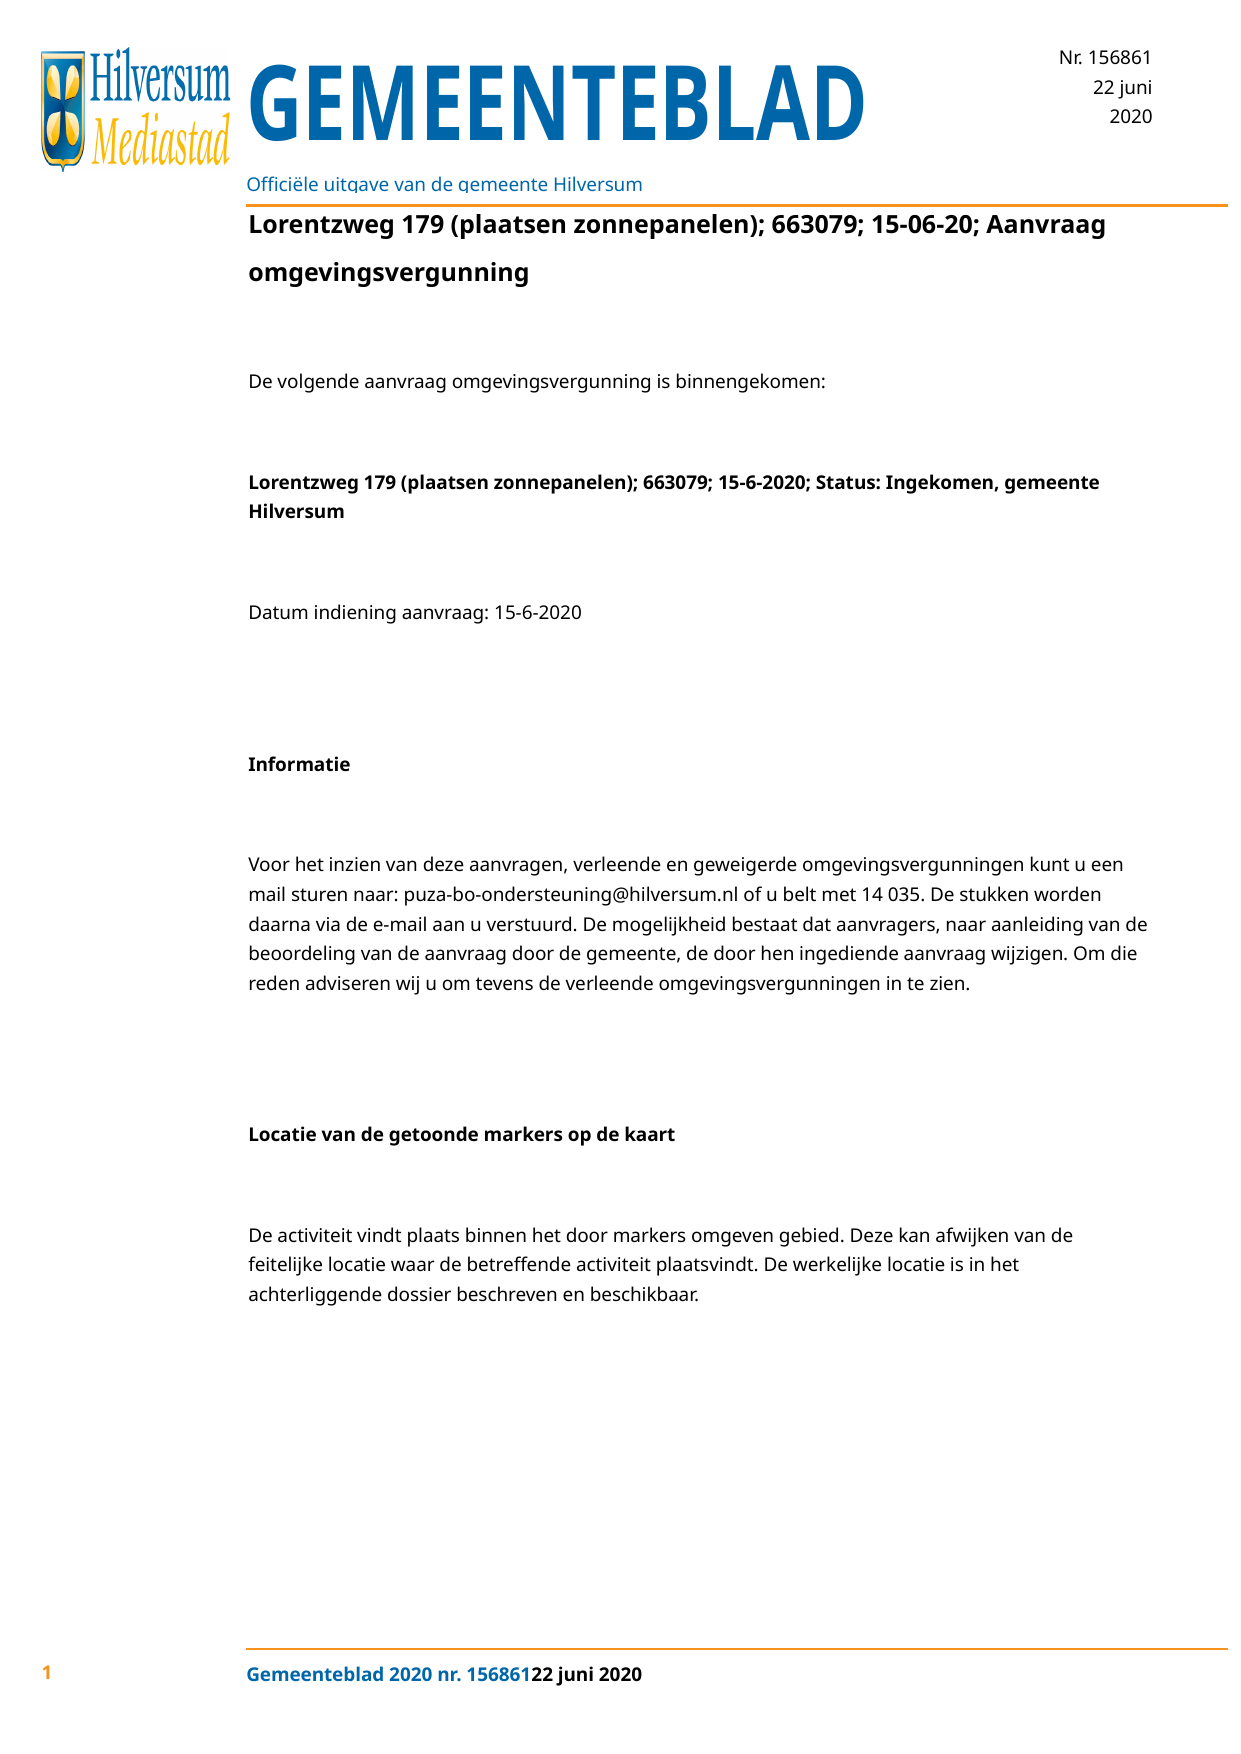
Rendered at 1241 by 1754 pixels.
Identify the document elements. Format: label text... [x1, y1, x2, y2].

text Lorentzweg 179 (plaatsen zonnepanelen); 663079; 15-06-20; Aanvraag omgevingsvergunning [248, 207, 1152, 288]
picture [41, 47, 231, 172]
text De activiteit vindt plaats binnen het door markers omgeven gebied. Deze kan afwijken van de feitelijke locatie waar de betreffende activiteit plaatsvindt. De werkelijke locatie is in het achterliggende dossier beschreven en beschikbaar. [248, 1222, 1152, 1307]
text Informatie [248, 751, 1152, 777]
text Lorentzweg 179 (plaatsen zonnepanelen); 663079; 15-6-2020; Status: Ingekomen, gemeente Hilversum [248, 469, 1152, 524]
text Voor het inzien van deze aanvragen, verleende en geweigerde omgevingsvergunningen kunt u een mail sturen naar: puza-bo-ondersteuning@hilversum.nl of u belt met 14 035. De stukken worden daarna via de e-mail aan u verstuurd. De mogelijkheid bestaat dat aanvragers, naar aanleiding van de beoordeling van de aanvraag door de gemeente, de door hen ingediende aanvraag wijzigen. Om die reden adviseren wij u om tevens de verleende omgevingsvergunningen in te zien. [248, 852, 1152, 996]
text Locatie van de getoonde markers op de kaart [248, 1121, 1152, 1147]
text De volgende aanvraag omgevingsvergunning is binnengekomen: [248, 368, 1152, 394]
text Datum indiening aanvraag: 15-6-2020 [248, 599, 1152, 625]
